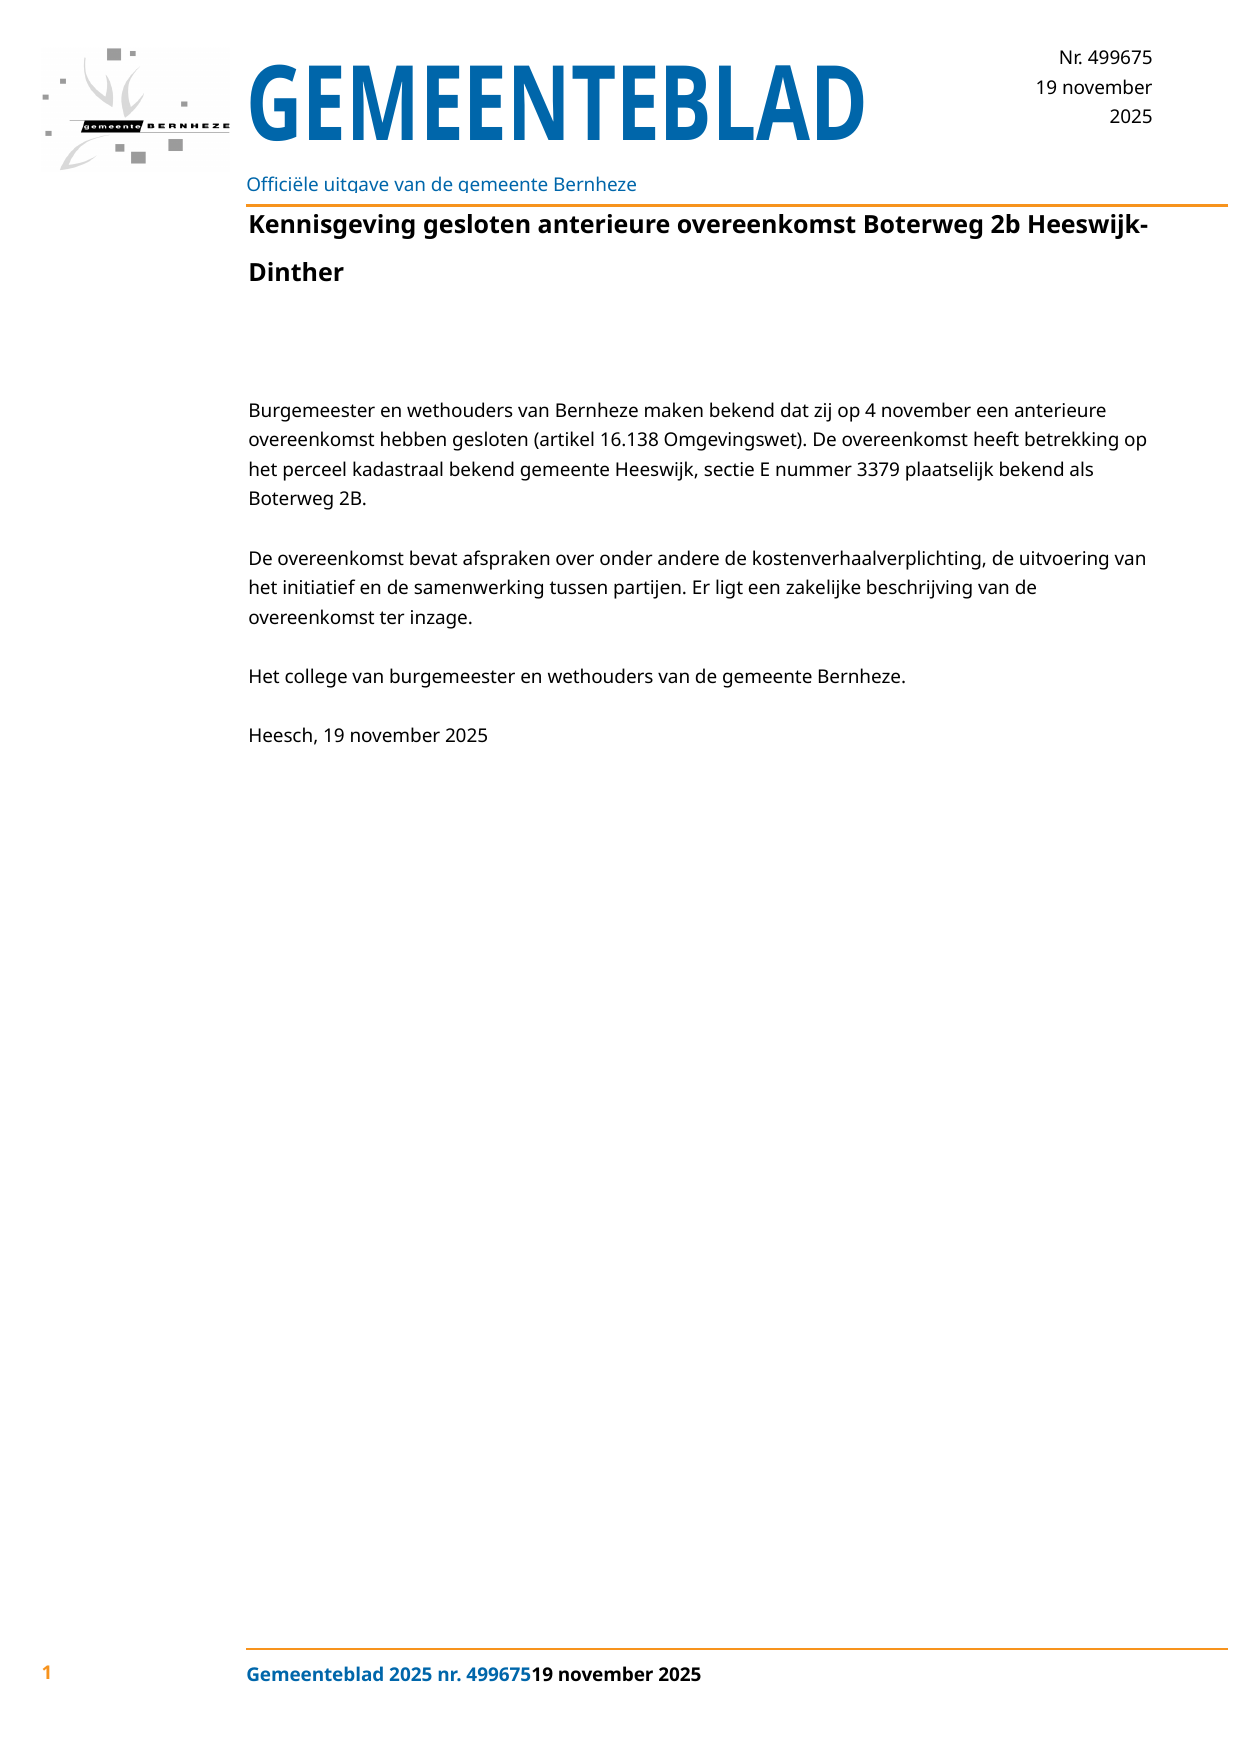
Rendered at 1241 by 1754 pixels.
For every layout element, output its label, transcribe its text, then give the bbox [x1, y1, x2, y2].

picture [41, 47, 231, 172]
text Burgemeester en wethouders van Bernheze maken bekend dat zij op 4 november een anterieure overeenkomst hebben gesloten (artikel 16.138 Omgevingswet). De overeenkomst heeft betrekking op het perceel kadastraal bekend gemeente Heeswijk, sectie E nummer 3379 plaatselijk bekend als Boterweg 2B. [248, 397, 1152, 511]
text Het college van burgemeester en wethouders van de gemeente Bernheze. [248, 663, 1152, 689]
text Heesch, 19 november 2025 [248, 722, 1152, 748]
text De overeenkomst bevat afspraken over onder andere de kostenverhaalverplichting, de uitvoering van het initiatief en de samenwerking tussen partijen. Er ligt een zakelijke beschrijving van de overeenkomst ter inzage. [248, 545, 1152, 629]
text Kennisgeving gesloten anterieure overeenkomst Boterweg 2b Heeswijk-Dinther [248, 207, 1152, 288]
